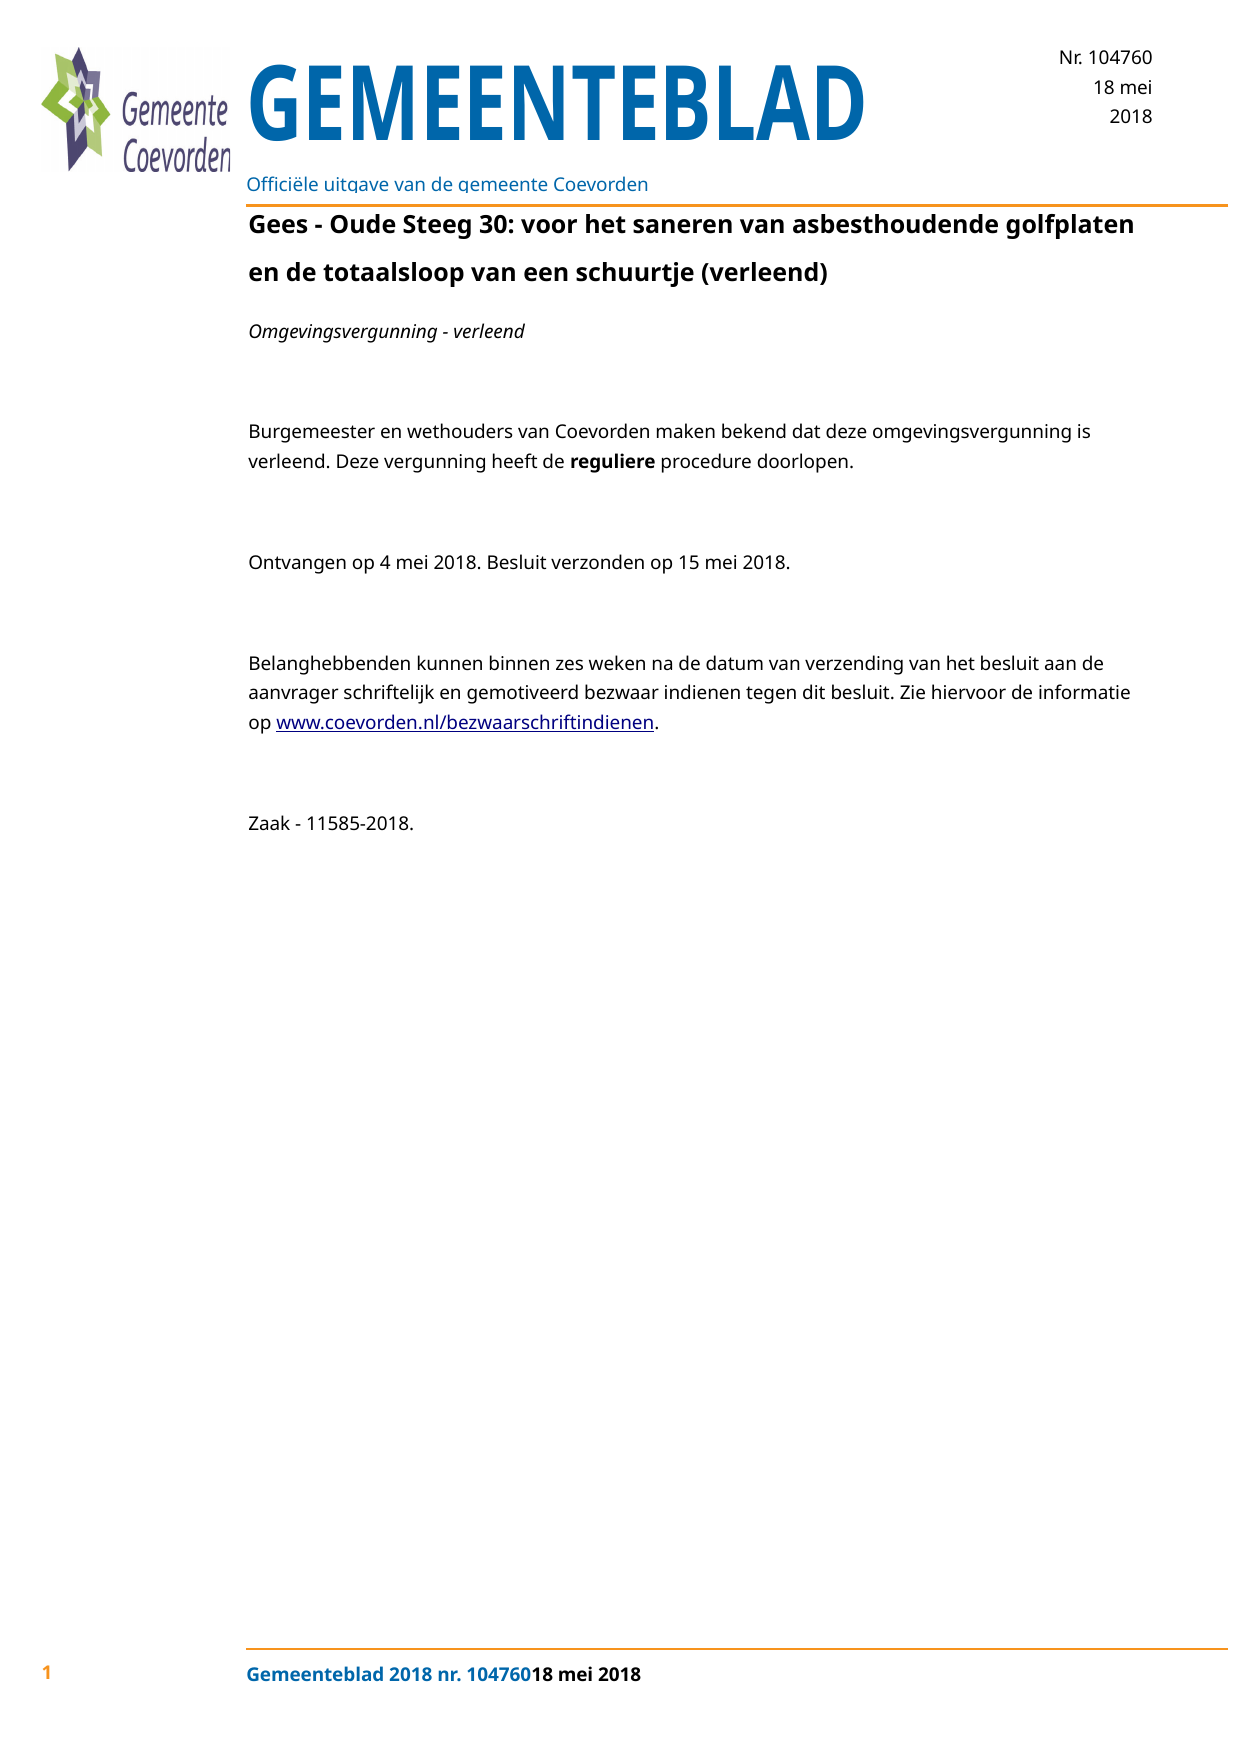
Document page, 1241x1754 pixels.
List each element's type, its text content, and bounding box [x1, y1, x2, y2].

text Ontvangen op 4 mei 2018. Besluit verzonden op 15 mei 2018. [248, 549, 1152, 575]
text Omgevingsvergunning - verleend [248, 318, 1152, 344]
text Gees - Oude Steeg 30: voor het saneren van asbesthoudende golfplaten en de totaalsloop van een schuurtje (verleend) [248, 207, 1152, 288]
picture [41, 47, 231, 172]
text Burgemeester en wethouders van Coevorden maken bekend dat deze omgevingsvergunning is verleend. Deze vergunning heeft de reguliere procedure doorlopen. [248, 419, 1152, 474]
text Belanghebbenden kunnen binnen zes weken na de datum van verzending van het besluit aan de aanvrager schriftelijk en gemotiveerd bezwaar indienen tegen dit besluit. Zie hiervoor de informatie op www.coevorden.nl/bezwaarschriftindienen. [248, 650, 1152, 735]
text Zaak - 11585-2018. [248, 810, 1152, 836]
